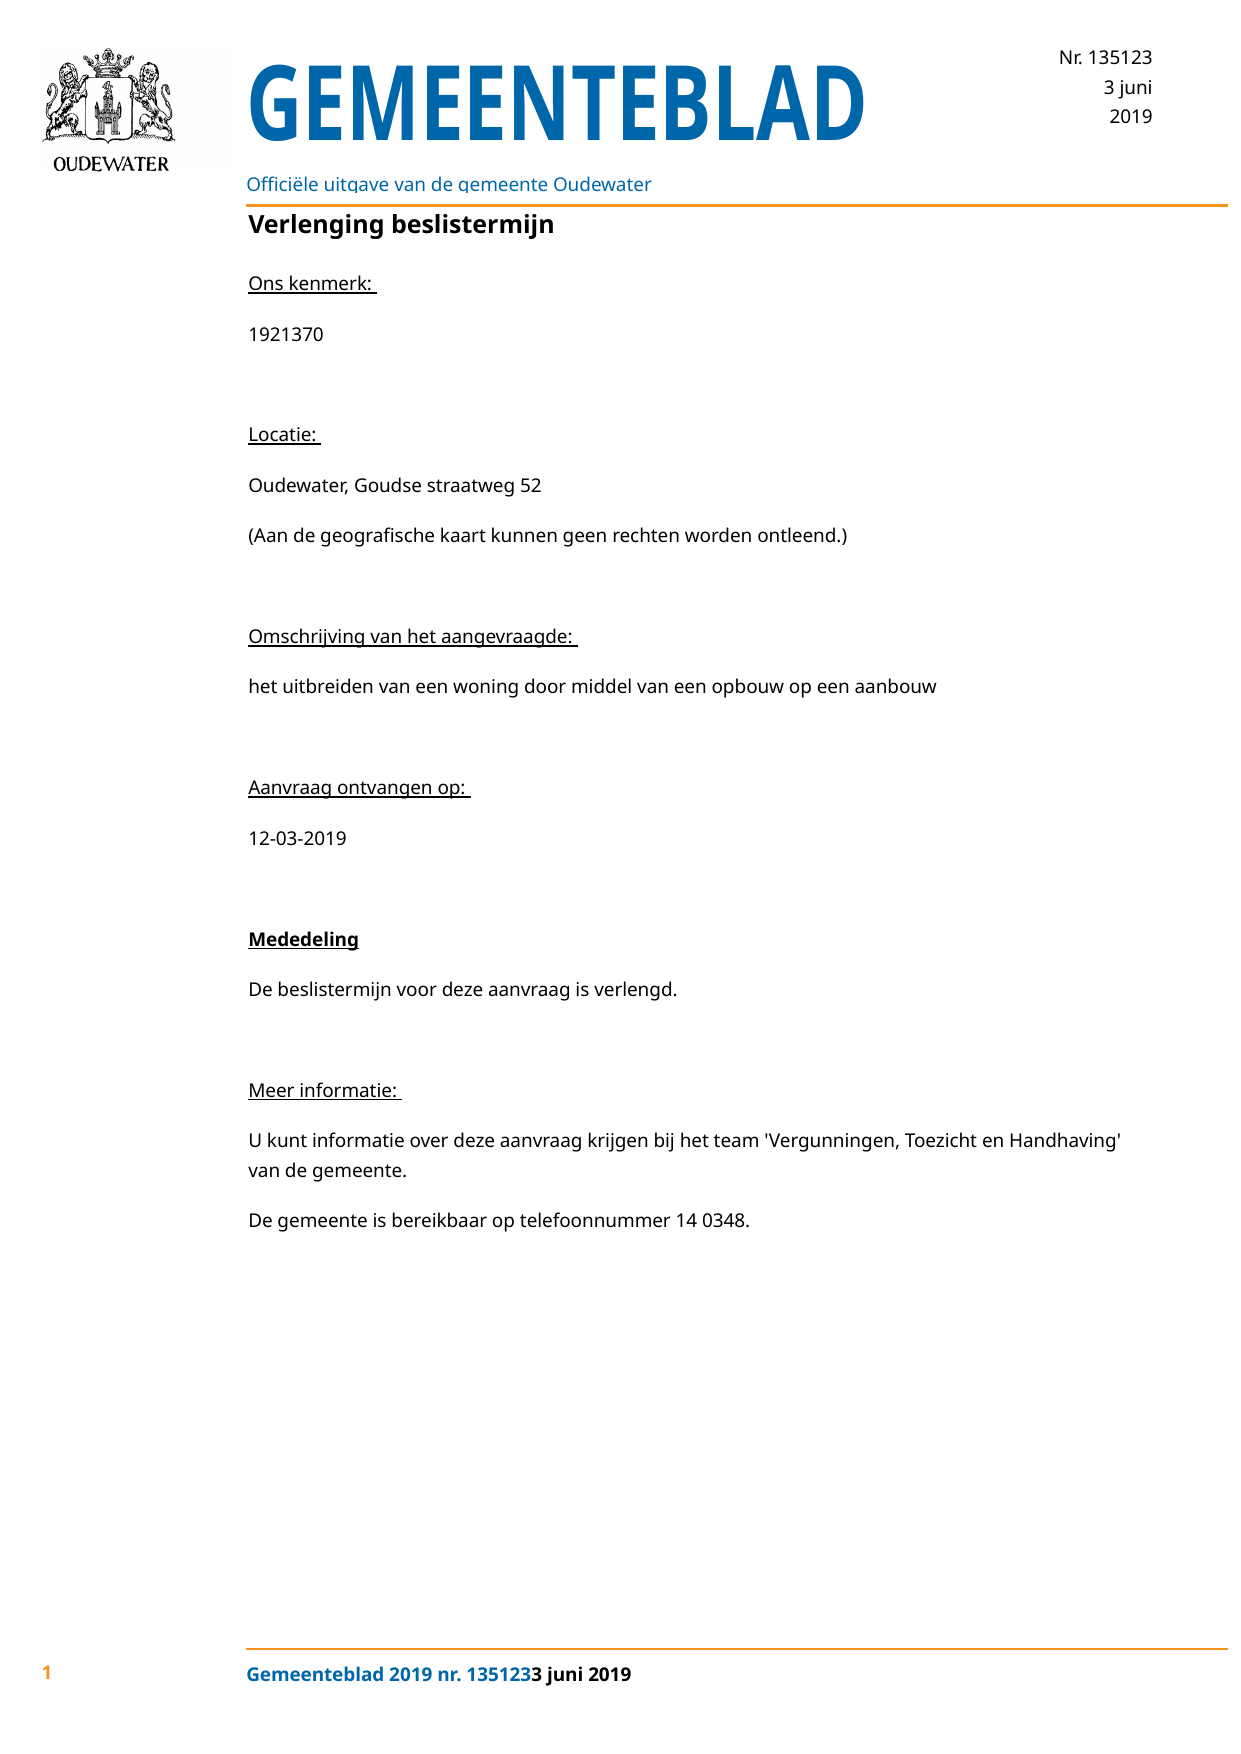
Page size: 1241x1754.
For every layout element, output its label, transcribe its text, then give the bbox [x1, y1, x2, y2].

text De gemeente is bereikbaar op telefoonnummer 14 0348. [248, 1207, 1152, 1233]
text Omschrijving van het aangevraagde: [248, 623, 1152, 649]
text Verlenging beslistermijn [248, 207, 1152, 241]
text (Aan de geografische kaart kunnen geen rechten worden ontleend.) [248, 522, 1152, 548]
text Mededeling [248, 926, 1152, 951]
text het uitbreiden van een woning door middel van een opbouw op een aanbouw [248, 674, 1152, 699]
text 12-03-2019 [248, 825, 1152, 851]
text Locatie: [248, 422, 1152, 447]
text Ons kenmerk: [248, 270, 1152, 296]
text 1921370 [248, 321, 1152, 346]
text De beslistermijn voor deze aanvraag is verlengd. [248, 976, 1152, 1002]
text U kunt informatie over deze aanvraag krijgen bij het team 'Vergunningen, Toezicht en Handhaving' van de gemeente. [248, 1127, 1152, 1183]
picture [41, 47, 231, 172]
text Aanvraag ontvangen op: [248, 774, 1152, 800]
text Meer informatie: [248, 1077, 1152, 1103]
text Oudewater, Goudse straatweg 52 [248, 472, 1152, 498]
